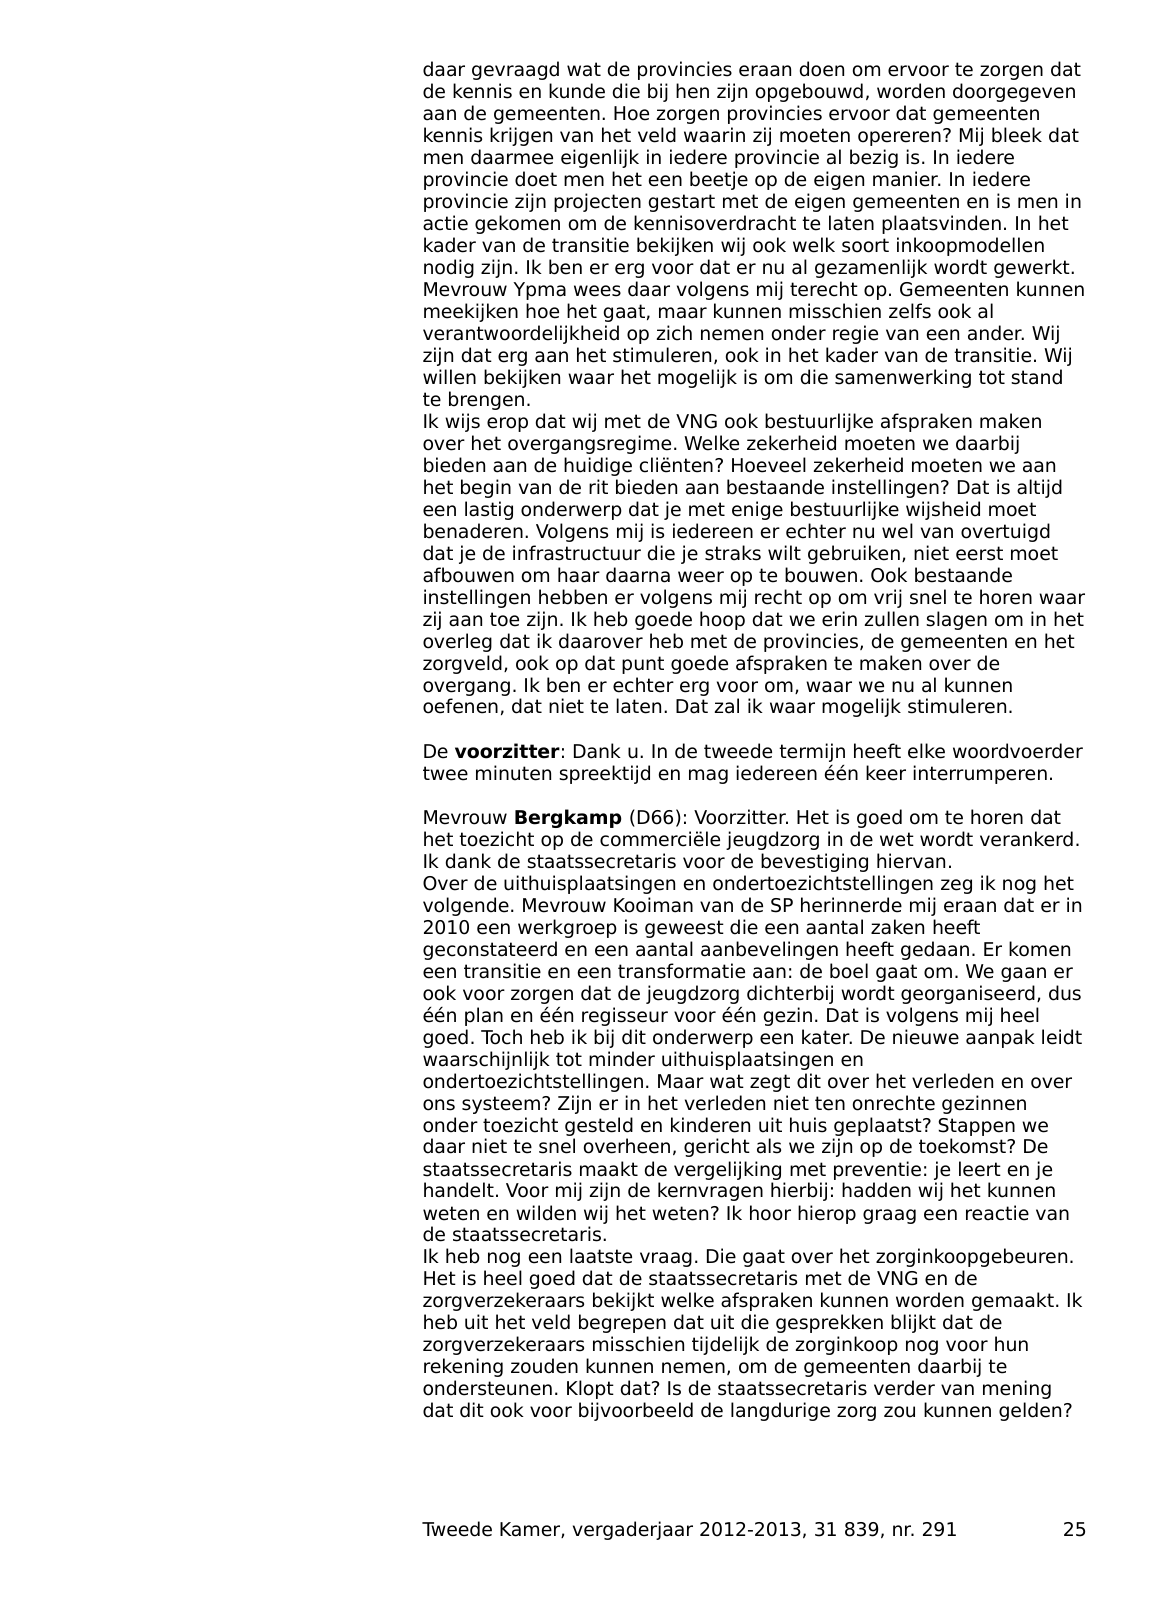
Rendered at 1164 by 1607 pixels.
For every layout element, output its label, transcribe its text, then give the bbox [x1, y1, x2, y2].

text Ik heb nog een laatste vraag. Die gaat over het zorginkoopgebeuren. Het is heel goed dat de staatssecretaris met de VNG en de zorgverzekeraars bekijkt welke afspraken kunnen worden gemaakt. Ik heb uit het veld begrepen dat uit die gesprekken blijkt dat de zorgverzekeraars misschien tijdelijk de zorginkoop nog voor hun rekening zouden kunnen nemen, om de gemeenten daarbij te ondersteunen. Klopt dat? Is de staatssecretaris verder van mening dat dit ook voor bijvoorbeeld de langdurige zorg zou kunnen gelden? [422, 1246, 1087, 1422]
text Mevrouw Bergkamp (D66): Voorzitter. Het is goed om te horen dat het toezicht op de commerciële jeugdzorg in de wet wordt verankerd. Ik dank de staatssecretaris voor de bevestiging hiervan. [422, 807, 1087, 873]
text Over de uithuisplaatsingen en ondertoezichtstellingen zeg ik nog het volgende. Mevrouw Kooiman van de SP herinnerde mij eraan dat er in 2010 een werkgroep is geweest die een aantal zaken heeft geconstateerd en een aantal aanbevelingen heeft gedaan. Er komen een transitie en een transformatie aan: de boel gaat om. We gaan er ook voor zorgen dat de jeugdzorg dichterbij wordt georganiseerd, dus één plan en één regisseur voor één gezin. Dat is volgens mij heel goed. Toch heb ik bij dit onderwerp een kater. De nieuwe aanpak leidt waarschijnlijk tot minder uithuisplaatsingen en ondertoezichtstellingen. Maar wat zegt dit over het verleden en over ons systeem? Zijn er in het verleden niet ten onrechte gezinnen onder toezicht gesteld en kinderen uit huis geplaatst? Stappen we daar niet te snel overheen, gericht als we zijn op de toekomst? De staatssecretaris maakt de vergelijking met preventie: je leert en je handelt. Voor mij zijn de kernvragen hierbij: hadden wij het kunnen weten en wilden wij het weten? Ik hoor hierop graag een reactie van de staatssecretaris. [422, 873, 1087, 1246]
text De voorzitter: Dank u. In de tweede termijn heeft elke woordvoerder twee minuten spreektijd en mag iedereen één keer interrumperen. [422, 741, 1087, 784]
text daar gevraagd wat de provincies eraan doen om ervoor te zorgen dat de kennis en kunde die bij hen zijn opgebouwd, worden doorgegeven aan de gemeenten. Hoe zorgen provincies ervoor dat gemeenten kennis krijgen van het veld waarin zij moeten opereren? Mij bleek dat men daarmee eigenlijk in iedere provincie al bezig is. In iedere provincie doet men het een beetje op de eigen manier. In iedere provincie zijn projecten gestart met de eigen gemeenten en is men in actie gekomen om de kennisoverdracht te laten plaatsvinden. In het kader van de transitie bekijken wij ook welk soort inkoopmodellen nodig zijn. Ik ben er erg voor dat er nu al gezamenlijk wordt gewerkt. Mevrouw Ypma wees daar volgens mij terecht op. Gemeenten kunnen meekijken hoe het gaat, maar kunnen misschien zelfs ook al verantwoordelijkheid op zich nemen onder regie van een ander. Wij zijn dat erg aan het stimuleren, ook in het kader van de transitie. Wij willen bekijken waar het mogelijk is om die samenwerking tot stand te brengen. [422, 59, 1087, 411]
text Ik wijs erop dat wij met de VNG ook bestuurlijke afspraken maken over het overgangsregime. Welke zekerheid moeten we daarbij bieden aan de huidige cliënten? Hoeveel zekerheid moeten we aan het begin van de rit bieden aan bestaande instellingen? Dat is altijd een lastig onderwerp dat je met enige bestuurlijke wijsheid moet benaderen. Volgens mij is iedereen er echter nu wel van overtuigd dat je de infrastructuur die je straks wilt gebruiken, niet eerst moet afbouwen om haar daarna weer op te bouwen. Ook bestaande instellingen hebben er volgens mij recht op om vrij snel te horen waar zij aan toe zijn. Ik heb goede hoop dat we erin zullen slagen om in het overleg dat ik daarover heb met de provincies, de gemeenten en het zorgveld, ook op dat punt goede afspraken te maken over de overgang. Ik ben er echter erg voor om, waar we nu al kunnen oefenen, dat niet te laten. Dat zal ik waar mogelijk stimuleren. [422, 411, 1087, 718]
